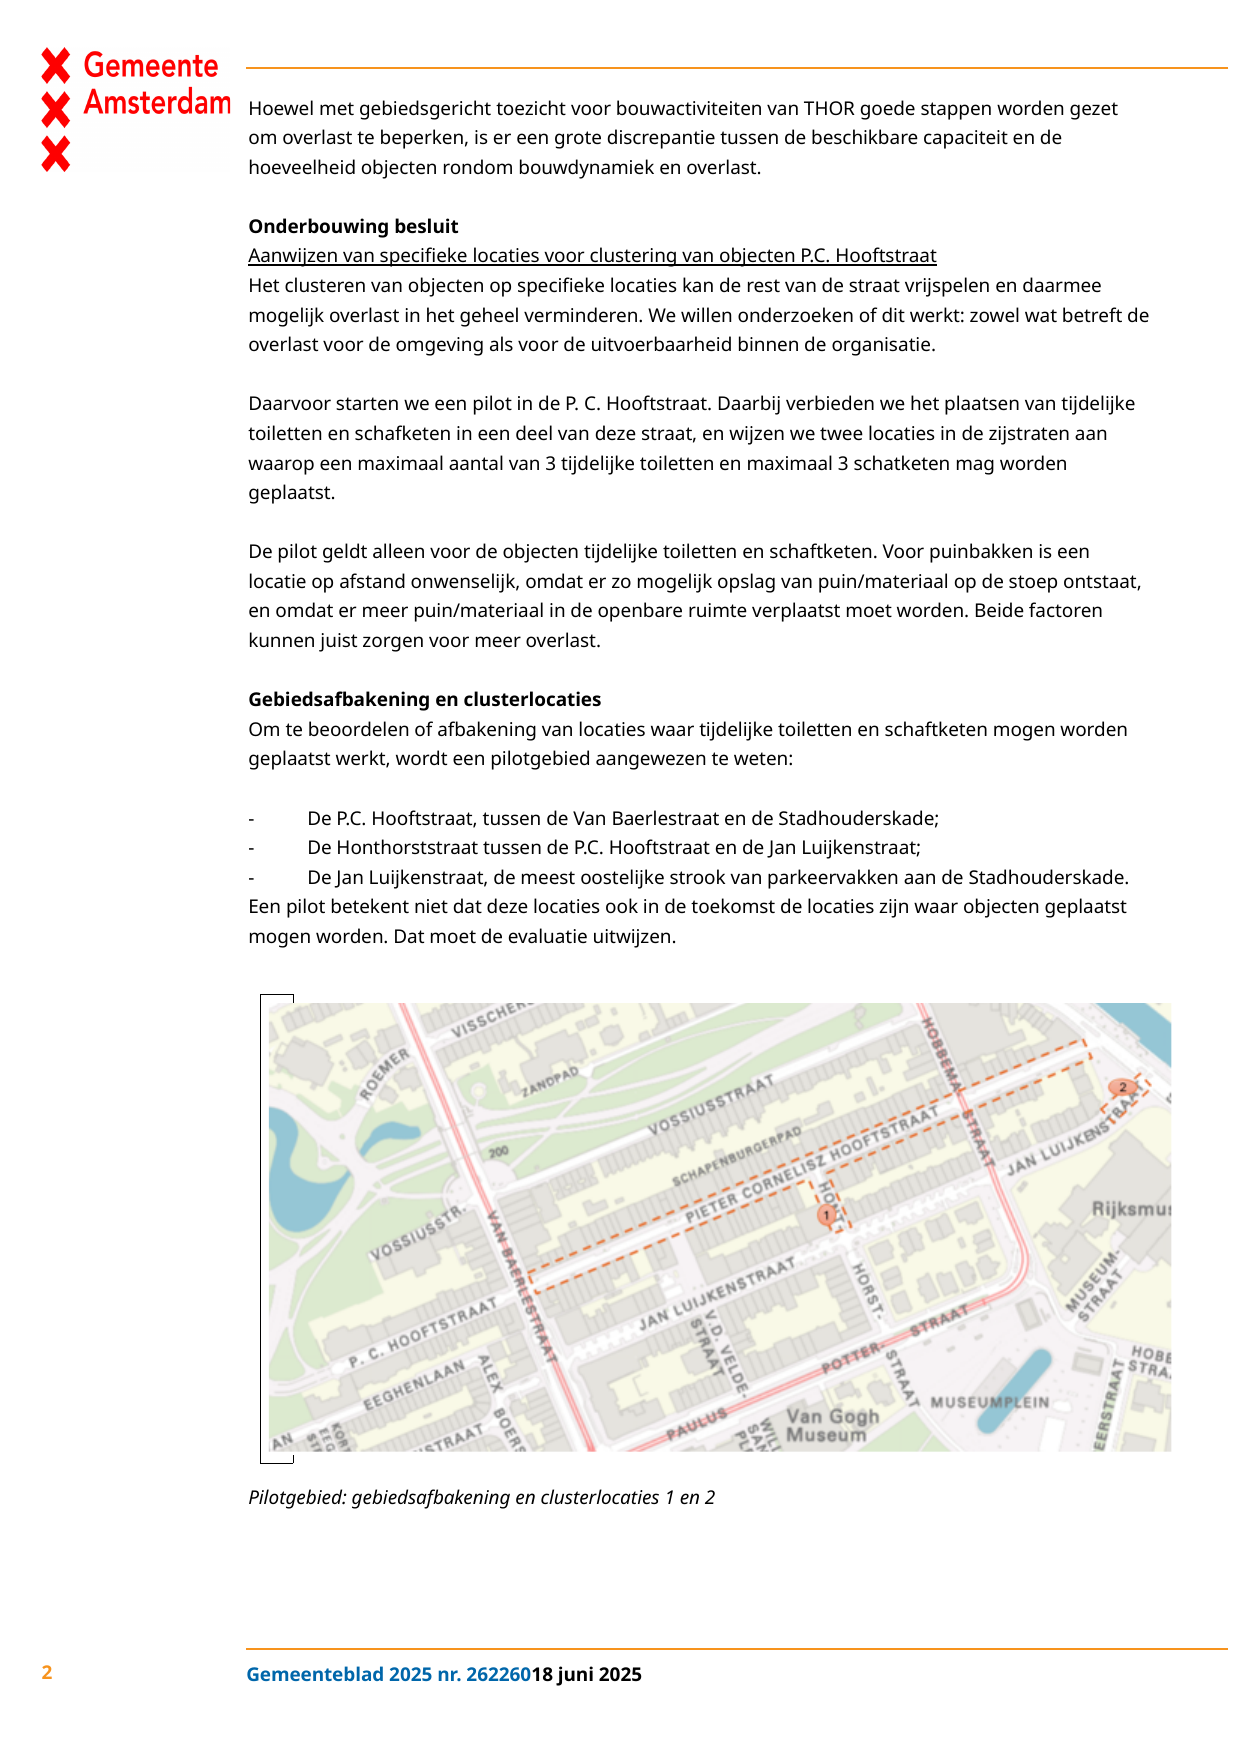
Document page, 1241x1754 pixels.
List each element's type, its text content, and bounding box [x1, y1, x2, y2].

list De P.C. Hooftstraat, tussen de Van Baerlestraat en de Stadhouderskade; [248, 805, 1152, 831]
text Een pilot betekent niet dat deze locaties ook in de toekomst de locaties zijn waar objecten geplaatst mogen worden. Dat moet de evaluatie uitwijzen. [248, 893, 1152, 949]
text Het clusteren van objecten op specifieke locaties kan de rest van de straat vrijspelen en daarmee mogelijk overlast in het geheel verminderen. We willen onderzoeken of dit werkt: zowel wat betreft de overlast voor de omgeving als voor de uitvoerbaarheid binnen de organisatie. [248, 272, 1152, 357]
text Aanwijzen van specifieke locaties voor clustering van objecten P.C. Hooftstraat [248, 243, 1152, 268]
text Daarvoor starten we een pilot in de P. C. Hooftstraat. Daarbij verbieden we het plaatsen van tijdelijke toiletten en schafketen in een deel van deze straat, en wijzen we twee locaties in de zijstraten aan waarop een maximaal aantal van 3 tijdelijke toiletten en maximaal 3 schatketen mag worden geplaatst. [248, 391, 1152, 505]
text Onderbouwing besluit [248, 213, 1152, 239]
list De Jan Luijkenstraat, de meest oostelijke strook van parkeervakken aan de Stadhouderskade. [248, 864, 1152, 890]
text Om te beoordelen of afbakening van locaties waar tijdelijke toiletten en schaftketen mogen worden geplaatst werkt, wordt een pilotgebied aangewezen te weten: [248, 716, 1152, 771]
picture [41, 47, 231, 172]
text Hoewel met gebiedsgericht toezicht voor bouwactiviteiten van THOR goede stappen worden gezet om overlast te beperken, is er een grote discrepantie tussen de beschikbare capaciteit en de hoeveelheid objecten rondom bouwdynamiek en overlast. [248, 95, 1152, 180]
text Pilotgebied: gebiedsafbakening en clusterlocaties 1 en 2 [248, 1484, 1152, 1510]
text Gebiedsafbakening en clusterlocaties [248, 686, 1152, 712]
text De pilot geldt alleen voor de objecten tijdelijke toiletten en schaftketen. Voor puinbakken is een locatie op afstand onwenselijk, omdat er zo mogelijk opslag van puin/materiaal op de stoep ontstaat, en omdat er meer puin/materiaal in de openbare ruimte verplaatst moet worden. Beide factoren kunnen juist zorgen voor meer overlast. [248, 538, 1152, 653]
list De Honthorststraat tussen de P.C. Hooftstraat en de Jan Luijkenstraat; [248, 834, 1152, 860]
picture [268, 1003, 1173, 1455]
